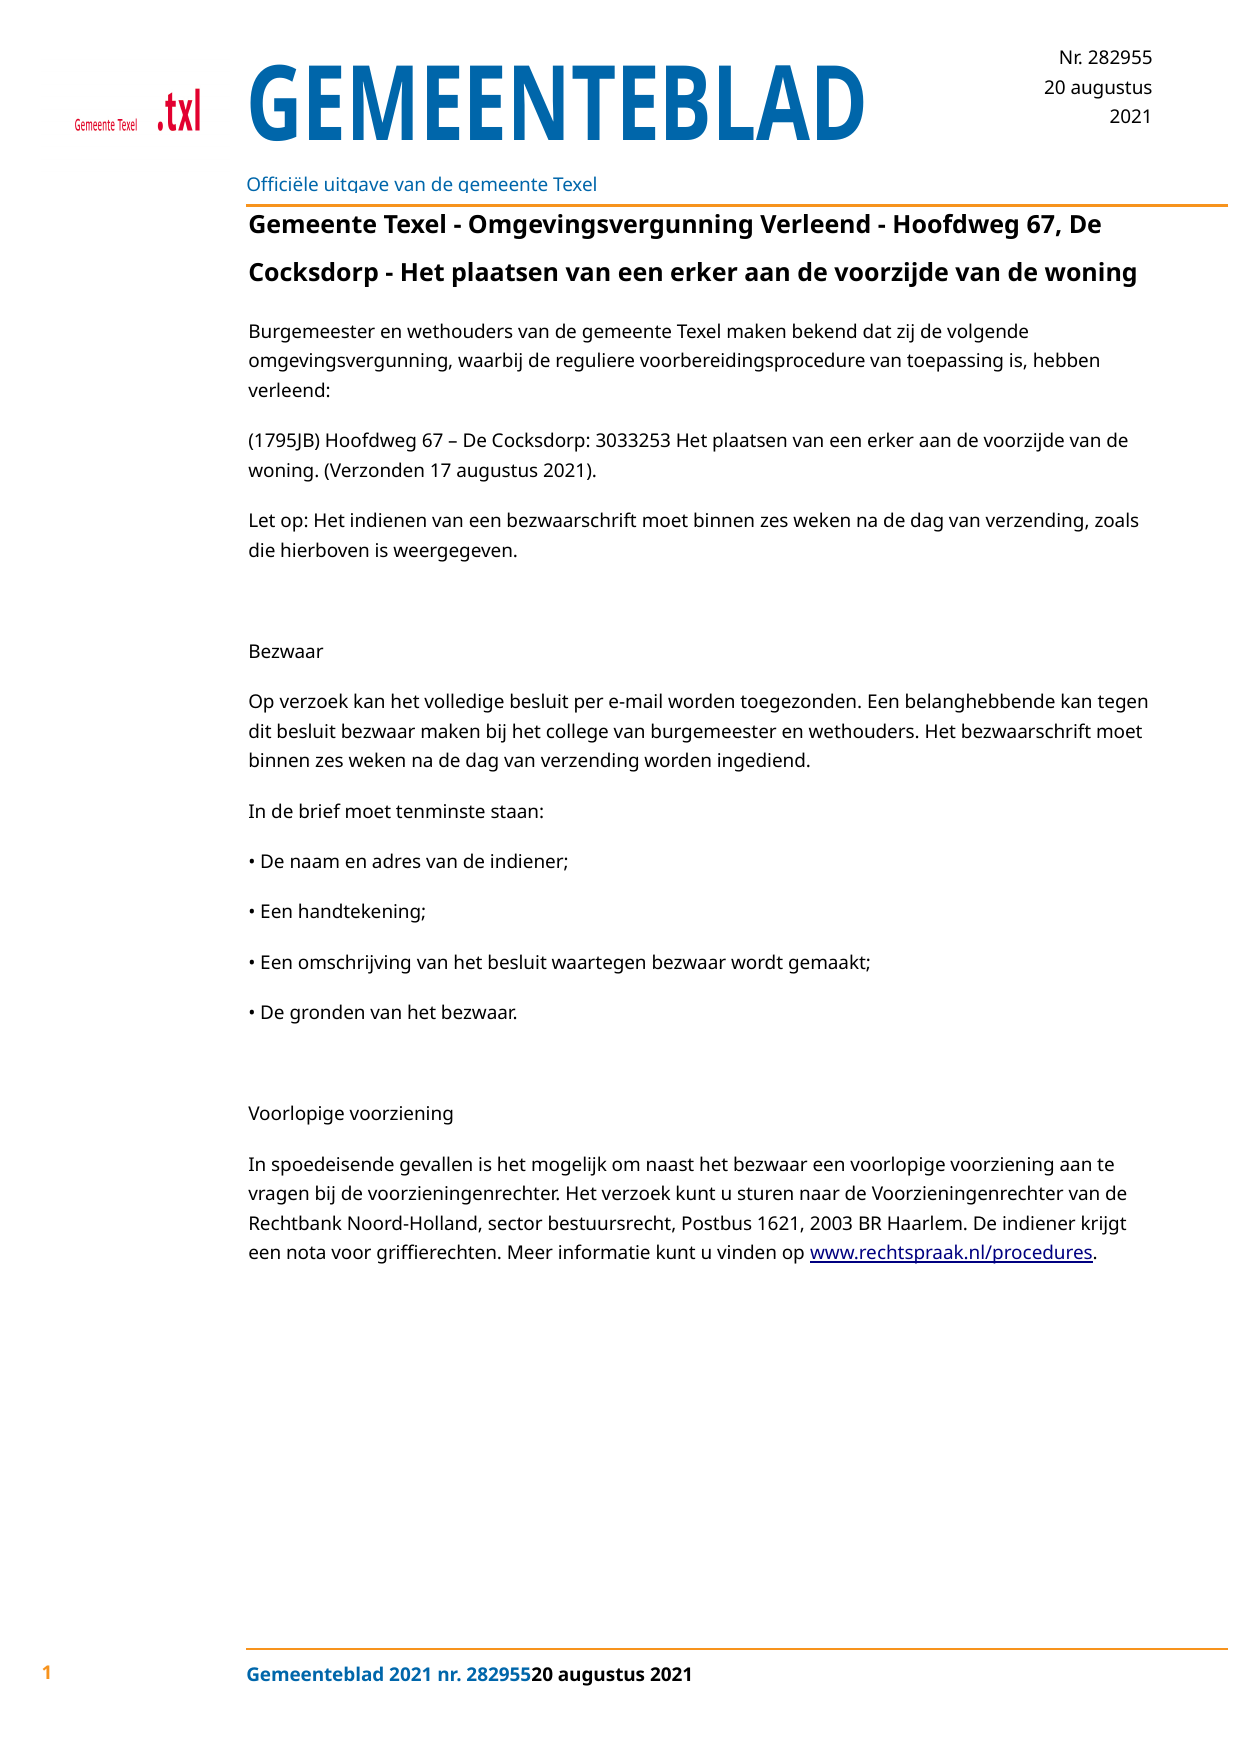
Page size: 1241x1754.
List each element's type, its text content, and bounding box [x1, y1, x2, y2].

picture [41, 47, 231, 172]
text • Een handtekening; [248, 899, 1152, 924]
text (1795JB) Hoofdweg 67 – De Cocksdorp: 3033253 Het plaatsen van een erker aan de voorzijde van de woning. (Verzonden 17 augustus 2021). [248, 427, 1152, 483]
text • Een omschrijving van het besluit waartegen bezwaar wordt gemaakt; [248, 949, 1152, 975]
text • De naam en adres van de indiener; [248, 848, 1152, 874]
text Let op: Het indienen van een bezwaarschrift moet binnen zes weken na de dag van verzending, zoals die hierboven is weergegeven. [248, 507, 1152, 563]
text Gemeente Texel - Omgevingsvergunning Verleend - Hoofdweg 67, De Cocksdorp - Het plaatsen van een erker aan de voorzijde van de woning [248, 207, 1152, 288]
text In de brief moet tenminste staan: [248, 798, 1152, 824]
text Op verzoek kan het volledige besluit per e-mail worden toegezonden. Een belanghebbende kan tegen dit besluit bezwaar maken bij het college van burgemeester en wethouders. Het bezwaarschrift moet binnen zes weken na de dag van verzending worden ingediend. [248, 688, 1152, 773]
text Bezwaar [248, 638, 1152, 664]
text In spoedeisende gevallen is het mogelijk om naast het bezwaar een voorlopige voorziening aan te vragen bij de voorzieningenrechter. Het verzoek kunt u sturen naar de Voorzieningenrechter van de Rechtbank Noord-Holland, sector bestuursrecht, Postbus 1621, 2003 BR Haarlem. De indiener krijgt een nota voor griffierechten. Meer informatie kunt u vinden op www.rechtspraak.nl/procedures. [248, 1151, 1152, 1265]
text • De gronden van het bezwaar. [248, 999, 1152, 1025]
text Voorlopige voorziening [248, 1100, 1152, 1126]
text Burgemeester en wethouders van de gemeente Texel maken bekend dat zij de volgende omgevingsvergunning, waarbij de reguliere voorbereidingsprocedure van toepassing is, hebben verleend: [248, 318, 1152, 403]
